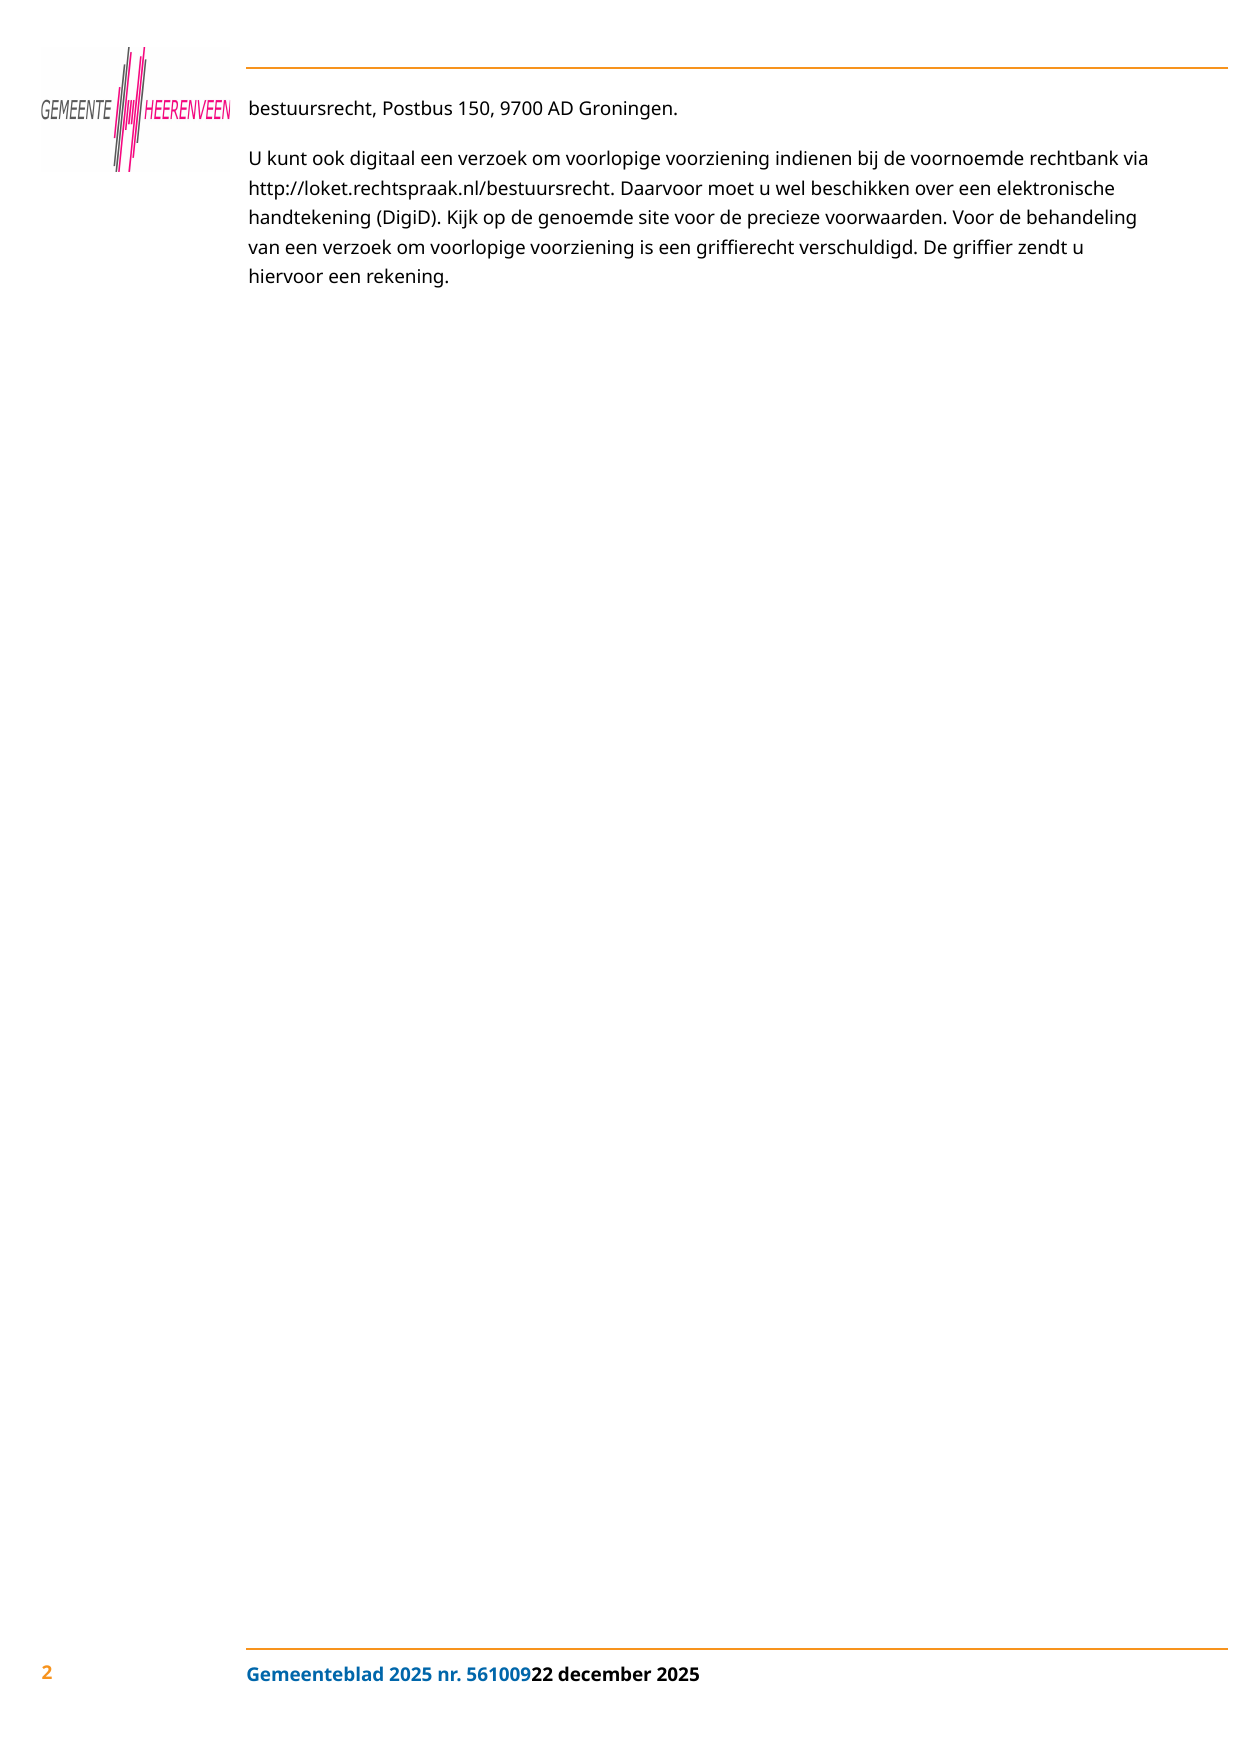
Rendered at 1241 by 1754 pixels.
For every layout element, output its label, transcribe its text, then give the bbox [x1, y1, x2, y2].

picture [41, 47, 231, 172]
text U kunt ook digitaal een verzoek om voorlopige voorziening indienen bij de voornoemde rechtbank via http://loket.rechtspraak.nl/bestuursrecht. Daarvoor moet u wel beschikken over een elektronische handtekening (DigiD). Kijk op de genoemde site voor de precieze voorwaarden. Voor de behandeling van een verzoek om voorlopige voorziening is een griffierecht verschuldigd. De griffier zendt u hiervoor een rekening. [248, 145, 1152, 289]
text bestuursrecht, Postbus 150, 9700 AD Groningen. [248, 95, 1152, 121]
